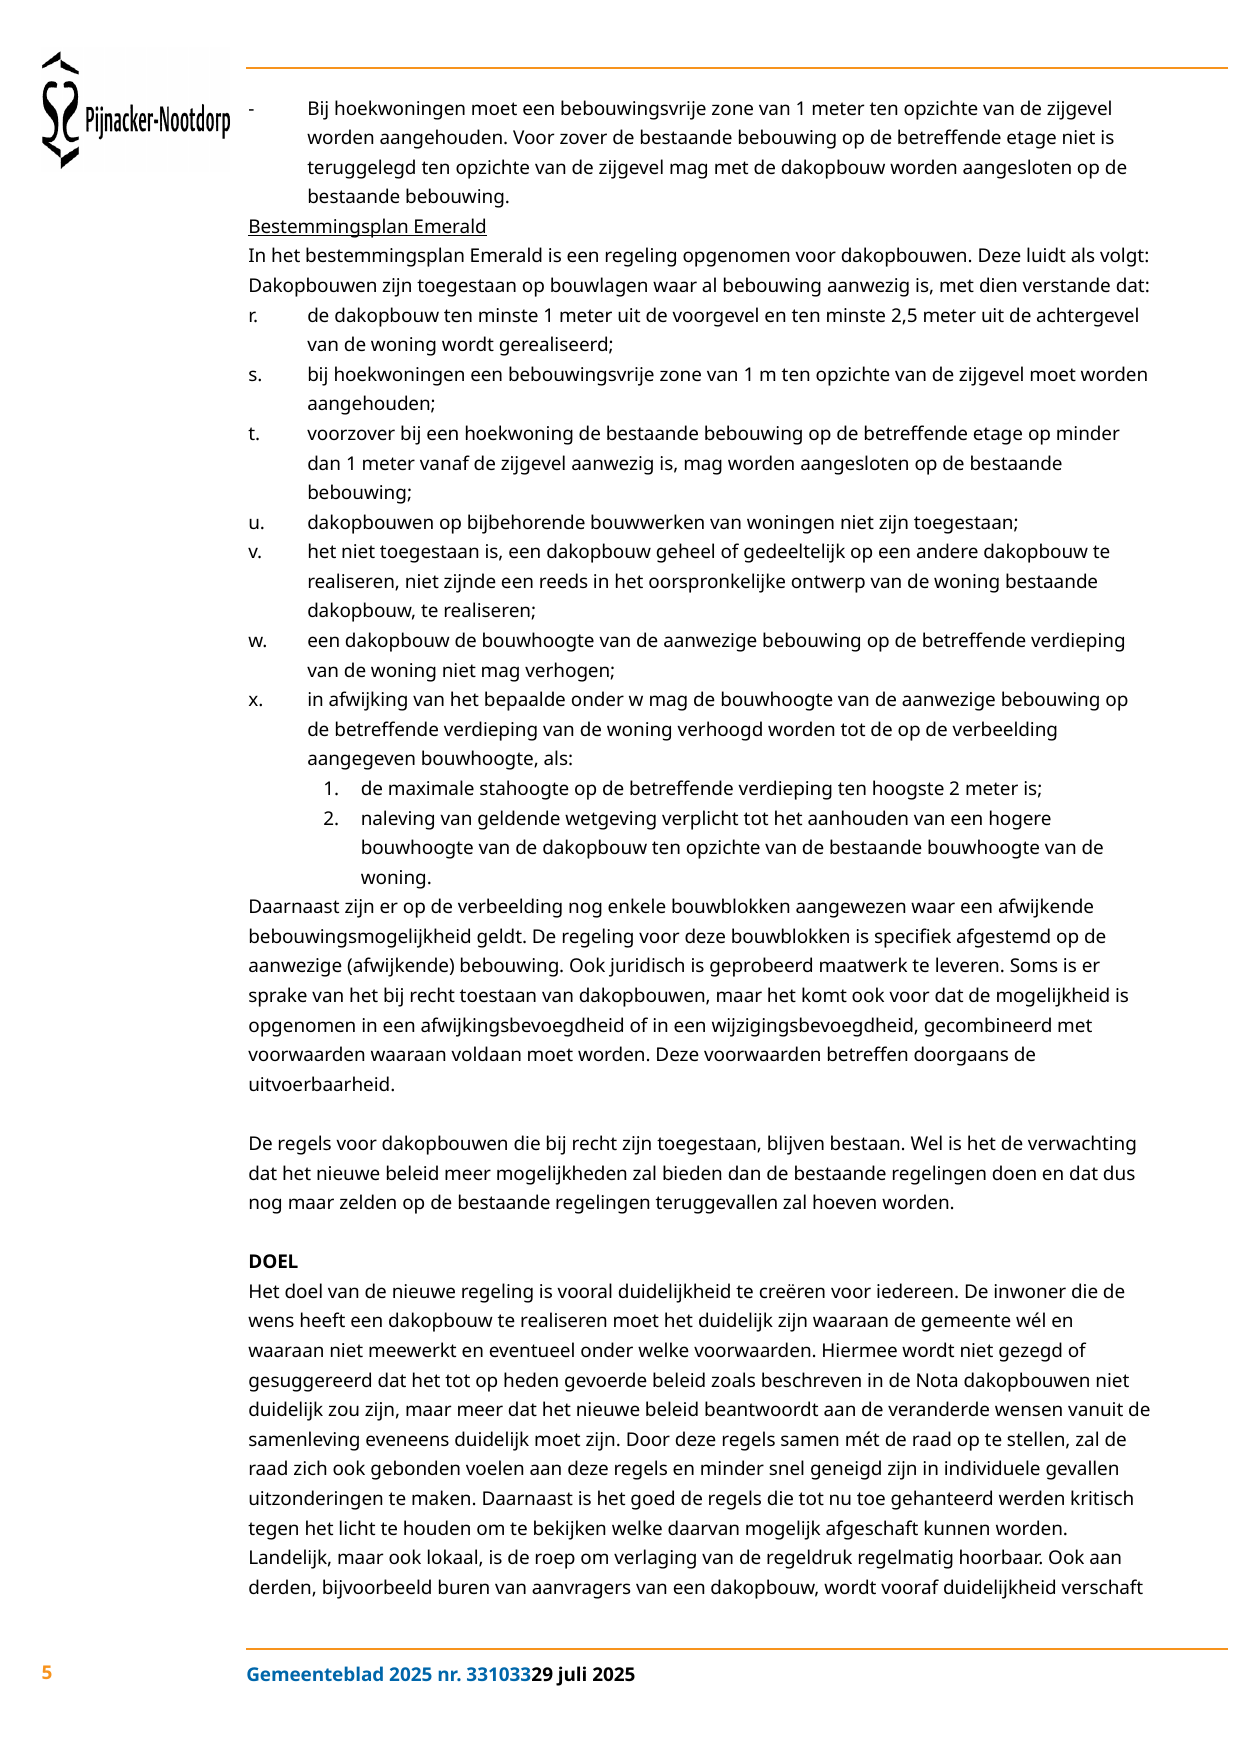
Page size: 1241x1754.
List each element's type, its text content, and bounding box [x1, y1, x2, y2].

list de maximale stahoogte op de betreffende verdieping ten hoogste 2 meter is; [323, 775, 1152, 801]
list voorzover bij een hoekwoning de bestaande bebouwing op de betreffende etage op minder dan 1 meter vanaf de zijgevel aanwezig is, mag worden aangesloten op de bestaande bebouwing; [248, 420, 1152, 505]
list dakopbouwen op bijbehorende bouwwerken van woningen niet zijn toegestaan; [248, 509, 1152, 535]
picture [41, 47, 231, 172]
text DOEL [248, 1248, 1152, 1274]
list het niet toegestaan is, een dakopbouw geheel of gedeeltelijk op een andere dakopbouw te realiseren, niet zijnde een reeds in het oorspronkelijke ontwerp van de woning bestaande dakopbouw, te realiseren; [248, 538, 1152, 623]
text In het bestemmingsplan Emerald is een regeling opgenomen voor dakopbouwen. Deze luidt als volgt: [248, 243, 1152, 268]
text Het doel van de nieuwe regeling is vooral duidelijkheid te creëren voor iedereen. De inwoner die de wens heeft een dakopbouw te realiseren moet het duidelijk zijn waaraan de gemeente wél en waaraan niet meewerkt en eventueel onder welke voorwaarden. Hiermee wordt niet gezegd of gesuggereerd dat het tot op heden gevoerde beleid zoals beschreven in de Nota dakopbouwen niet duidelijk zou zijn, maar meer dat het nieuwe beleid beantwoordt aan de veranderde wensen vanuit de samenleving eveneens duidelijk moet zijn. Door deze regels samen mét de raad op te stellen, zal de raad zich ook gebonden voelen aan deze regels en minder snel geneigd zijn in individuele gevallen uitzonderingen te maken. Daarnaast is het goed de regels die tot nu toe gehanteerd werden kritisch tegen het licht te houden om te bekijken welke daarvan mogelijk afgeschaft kunnen worden. Landelijk, maar ook lokaal, is de roep om verlaging van de regeldruk regelmatig hoorbaar. Ook aan derden, bijvoorbeeld buren van aanvragers van een dakopbouw, wordt vooraf duidelijkheid verschaft [248, 1278, 1152, 1600]
text Dakopbouwen zijn toegestaan op bouwlagen waar al bebouwing aanwezig is, met dien verstande dat: [248, 272, 1152, 298]
text Bestemmingsplan Emerald [248, 213, 1152, 239]
list een dakopbouw de bouwhoogte van de aanwezige bebouwing op de betreffende verdieping van de woning niet mag verhogen; [248, 627, 1152, 683]
text Daarnaast zijn er op de verbeelding nog enkele bouwblokken aangewezen waar een afwijkende bebouwingsmogelijkheid geldt. De regeling voor deze bouwblokken is specifiek afgestemd op de aanwezige (afwijkende) bebouwing. Ook juridisch is geprobeerd maatwerk te leveren. Soms is er sprake van het bij recht toestaan van dakopbouwen, maar het komt ook voor dat de mogelijkheid is opgenomen in een afwijkingsbevoegdheid of in een wijzigingsbevoegdheid, gecombineerd met voorwaarden waaraan voldaan moet worden. Deze voorwaarden betreffen doorgaans de uitvoerbaarheid. [248, 893, 1152, 1097]
list in afwijking van het bepaalde onder w mag de bouwhoogte van de aanwezige bebouwing op de betreffende verdieping van de woning verhoogd worden tot de op de verbeelding aangegeven bouwhoogte, als: [248, 686, 1152, 771]
list naleving van geldende wetgeving verplicht tot het aanhouden van een hogere bouwhoogte van de dakopbouw ten opzichte van de bestaande bouwhoogte van de woning. [323, 805, 1152, 890]
list bij hoekwoningen een bebouwingsvrije zone van 1 m ten opzichte van de zijgevel moet worden aangehouden; [248, 361, 1152, 416]
list de dakopbouw ten minste 1 meter uit de voorgevel en ten minste 2,5 meter uit de achtergevel van de woning wordt gerealiseerd; [248, 302, 1152, 357]
text De regels voor dakopbouwen die bij recht zijn toegestaan, blijven bestaan. Wel is het de verwachting dat het nieuwe beleid meer mogelijkheden zal bieden dan de bestaande regelingen doen en dat dus nog maar zelden op de bestaande regelingen teruggevallen zal hoeven worden. [248, 1130, 1152, 1215]
list Bij hoekwoningen moet een bebouwingsvrije zone van 1 meter ten opzichte van de zijgevel worden aangehouden. Voor zover de bestaande bebouwing op de betreffende etage niet is teruggelegd ten opzichte van de zijgevel mag met de dakopbouw worden aangesloten op de bestaande bebouwing. [248, 95, 1152, 209]
